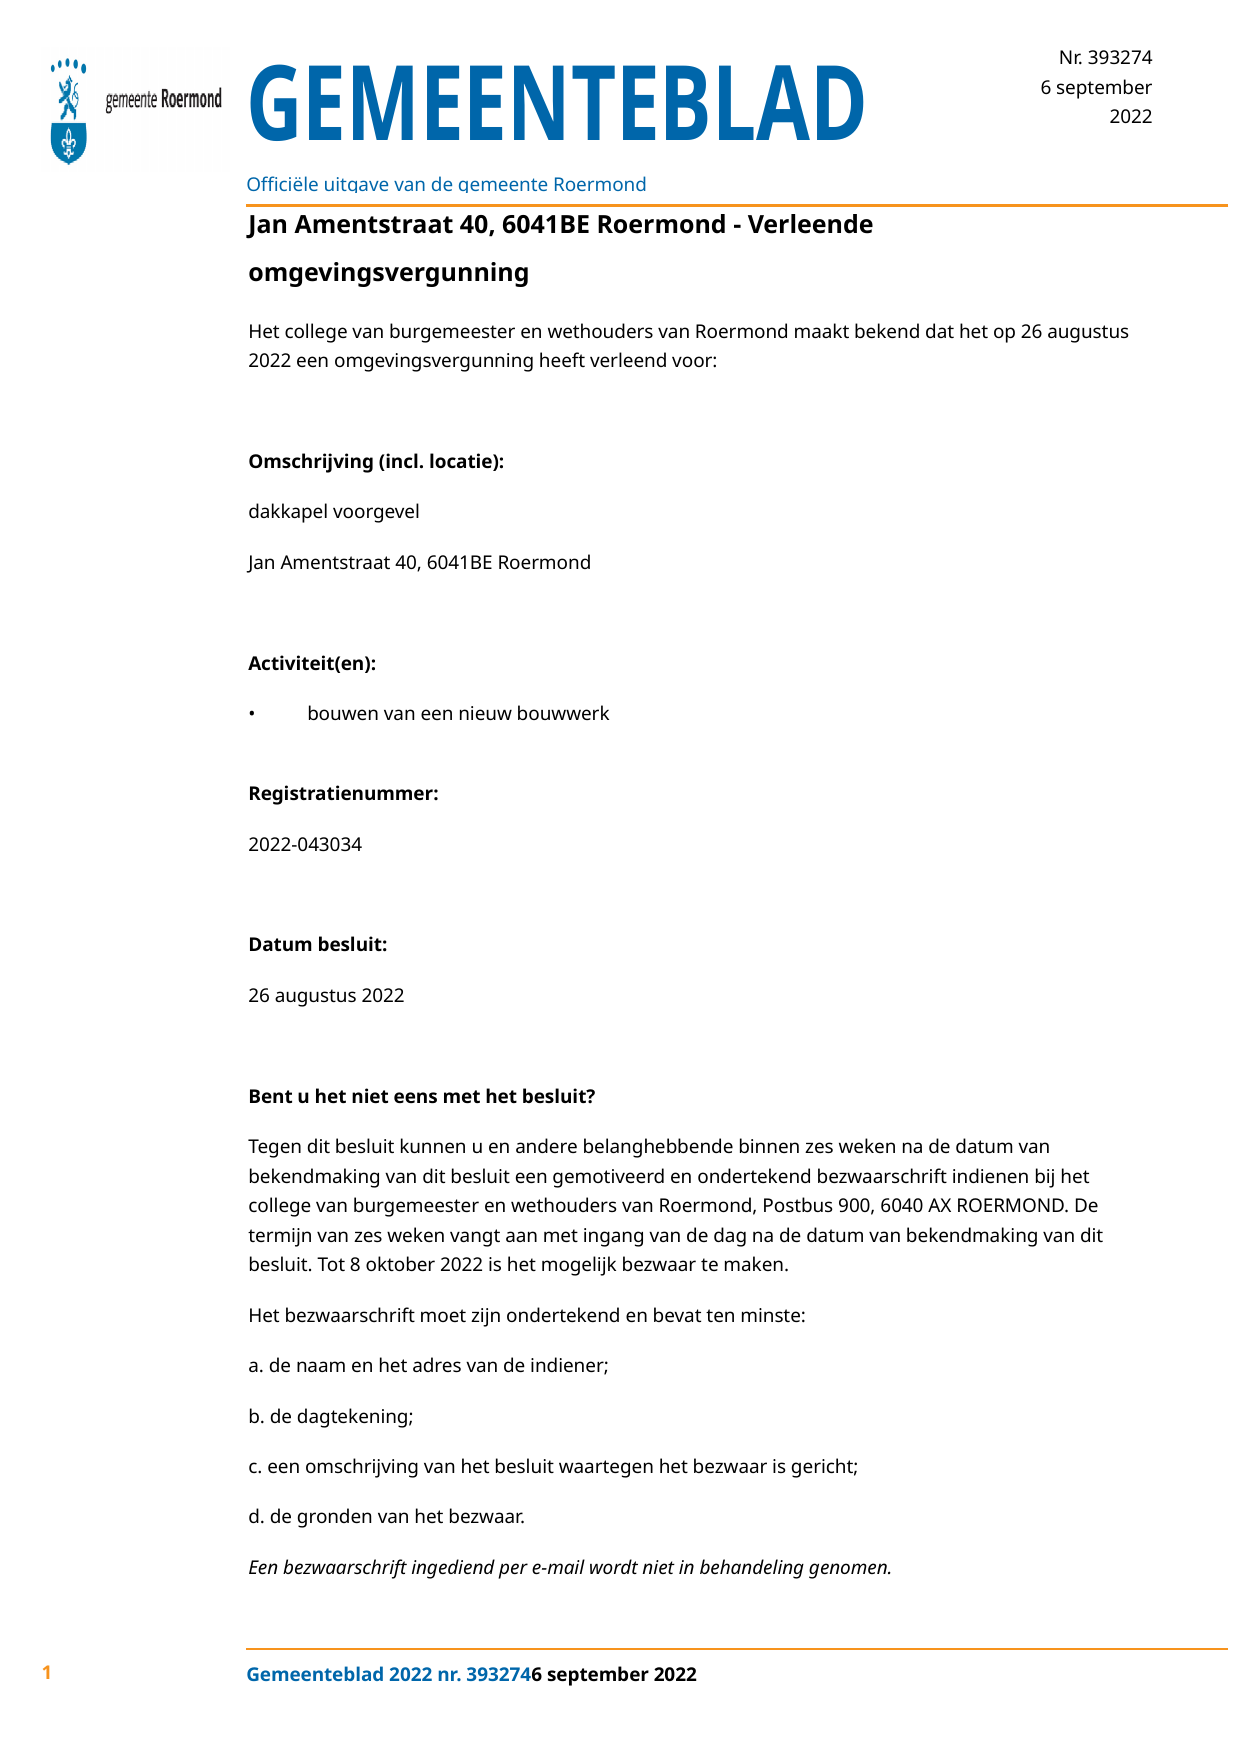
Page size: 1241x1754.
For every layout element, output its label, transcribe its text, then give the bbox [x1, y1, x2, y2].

text a. de naam en het adres van de indiener; [248, 1352, 1152, 1378]
text Het college van burgemeester en wethouders van Roermond maakt bekend dat het op 26 augustus 2022 een omgevingsvergunning heeft verleend voor: [248, 318, 1152, 373]
picture [41, 47, 231, 172]
text Jan Amentstraat 40, 6041BE Roermond [248, 549, 1152, 575]
text Datum besluit: [248, 932, 1152, 957]
text Activiteit(en): [248, 650, 1152, 676]
text Registratienummer: [248, 780, 1152, 806]
text Tegen dit besluit kunnen u en andere belanghebbende binnen zes weken na de datum van bekendmaking van dit besluit een gemotiveerd en ondertekend bezwaarschrift indienen bij het college van burgemeester en wethouders van Roermond, Postbus 900, 6040 AX ROERMOND. De termijn van zes weken vangt aan met ingang van de dag na de datum van bekendmaking van dit besluit. Tot 8 oktober 2022 is het mogelijk bezwaar te maken. [248, 1133, 1152, 1277]
text Een bezwaarschrift ingediend per e-mail wordt niet in behandeling genomen. [248, 1554, 1152, 1580]
text c. een omschrijving van het besluit waartegen het bezwaar is gericht; [248, 1453, 1152, 1479]
text dakkapel voorgevel [248, 499, 1152, 524]
list bouwen van een nieuw bouwwerk [248, 700, 1152, 726]
text Omschrijving (incl. locatie): [248, 448, 1152, 474]
text Het bezwaarschrift moet zijn ondertekend en bevat ten minste: [248, 1302, 1152, 1328]
text 26 augustus 2022 [248, 982, 1152, 1008]
text Bent u het niet eens met het besluit? [248, 1083, 1152, 1109]
text d. de gronden van het bezwaar. [248, 1504, 1152, 1529]
text Jan Amentstraat 40, 6041BE Roermond - Verleende omgevingsvergunning [248, 207, 1152, 288]
text b. de dagtekening; [248, 1403, 1152, 1429]
text 2022-043034 [248, 831, 1152, 857]
